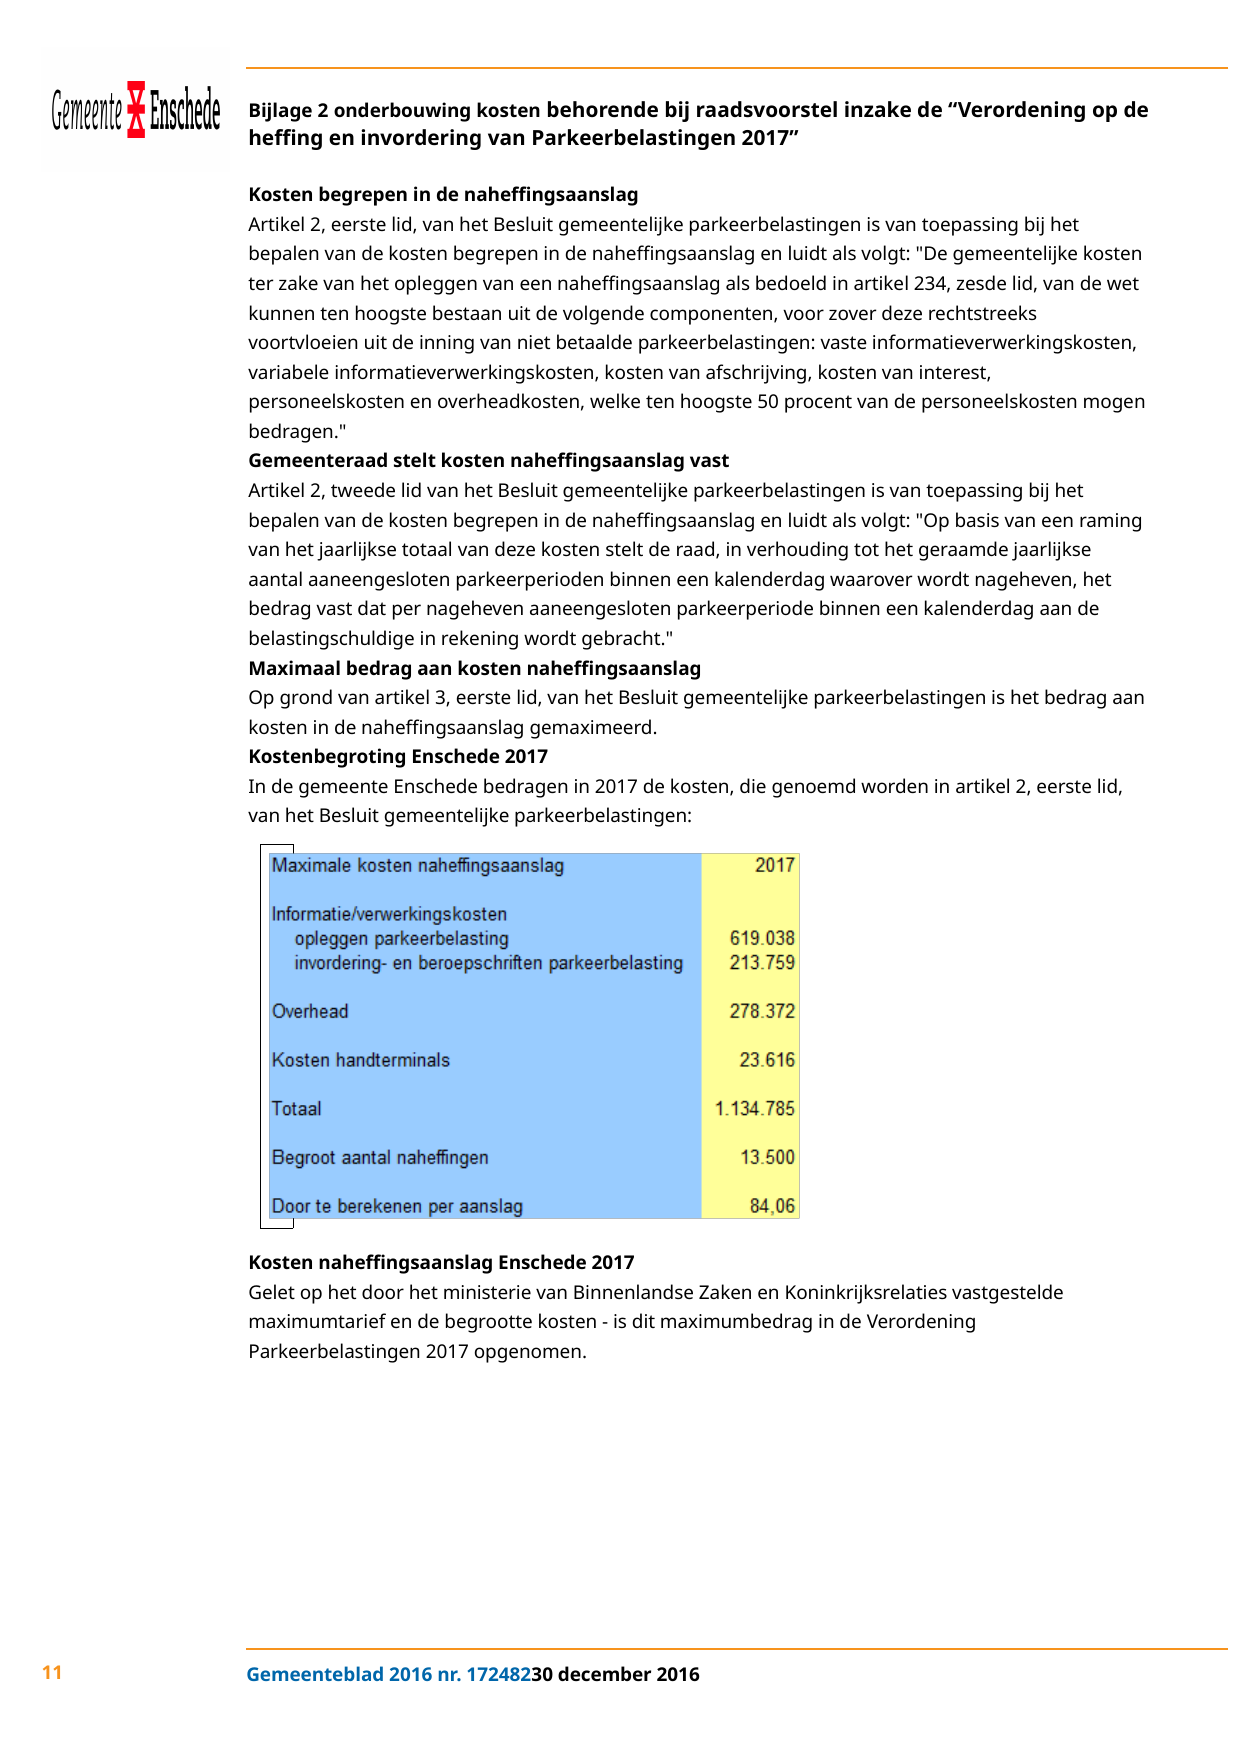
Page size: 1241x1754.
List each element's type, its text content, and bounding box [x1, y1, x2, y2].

text Bijlage 2 onderbouwing kosten behorende bij raadsvoorstel inzake de “Verordening op de heffing en invordering van Parkeerbelastingen 2017” [248, 95, 1152, 152]
picture [268, 853, 801, 1220]
text In de gemeente Enschede bedragen in 2017 de kosten, die genoemd worden in artikel 2, eerste lid, van het Besluit gemeentelijke parkeerbelastingen: [248, 773, 1152, 828]
text Artikel 2, eerste lid, van het Besluit gemeentelijke parkeerbelastingen is van toepassing bij het bepalen van de kosten begrepen in de naheffingsaanslag en luidt als volgt: "De gemeentelijke kosten ter zake van het opleggen van een naheffingsaanslag als bedoeld in artikel 234, zesde lid, van de wet kunnen ten hoogste bestaan uit de volgende componenten, voor zover deze rechtstreeks voortvloeien uit de inning van niet betaalde parkeerbelastingen: vaste informatieverwerkingskosten, variabele informatieverwerkingskosten, kosten van afschrijving, kosten van interest, personeelskosten en overheadkosten, welke ten hoogste 50 procent van de personeelskosten mogen bedragen." [248, 211, 1152, 444]
text Kosten naheffingsaanslag Enschede 2017 [248, 1249, 1152, 1275]
text Gelet op het door het ministerie van Binnenlandse Zaken en Koninkrijksrelaties vastgestelde maximumtarief en de begrootte kosten - is dit maximumbedrag in de Verordening Parkeerbelastingen 2017 opgenomen. [248, 1279, 1152, 1364]
text Op grond van artikel 3, eerste lid, van het Besluit gemeentelijke parkeerbelastingen is het bedrag aan kosten in de naheffingsaanslag gemaximeerd. [248, 684, 1152, 739]
text Artikel 2, tweede lid van het Besluit gemeentelijke parkeerbelastingen is van toepassing bij het bepalen van de kosten begrepen in de naheffingsaanslag en luidt als volgt: "Op basis van een raming van het jaarlijkse totaal van deze kosten stelt de raad, in verhouding tot het geraamde jaarlijkse aantal aaneengesloten parkeerperioden binnen een kalenderdag waarover wordt nageheven, het bedrag vast dat per nageheven aaneengesloten parkeerperiode binnen een kalenderdag aan de belastingschuldige in rekening wordt gebracht." [248, 477, 1152, 651]
text Kosten begrepen in de naheffingsaanslag [248, 181, 1152, 207]
text Kostenbegroting Enschede 2017 [248, 743, 1152, 769]
text Gemeenteraad stelt kosten naheffingsaanslag vast [248, 448, 1152, 473]
picture [41, 47, 231, 172]
text Maximaal bedrag aan kosten naheffingsaanslag [248, 655, 1152, 680]
